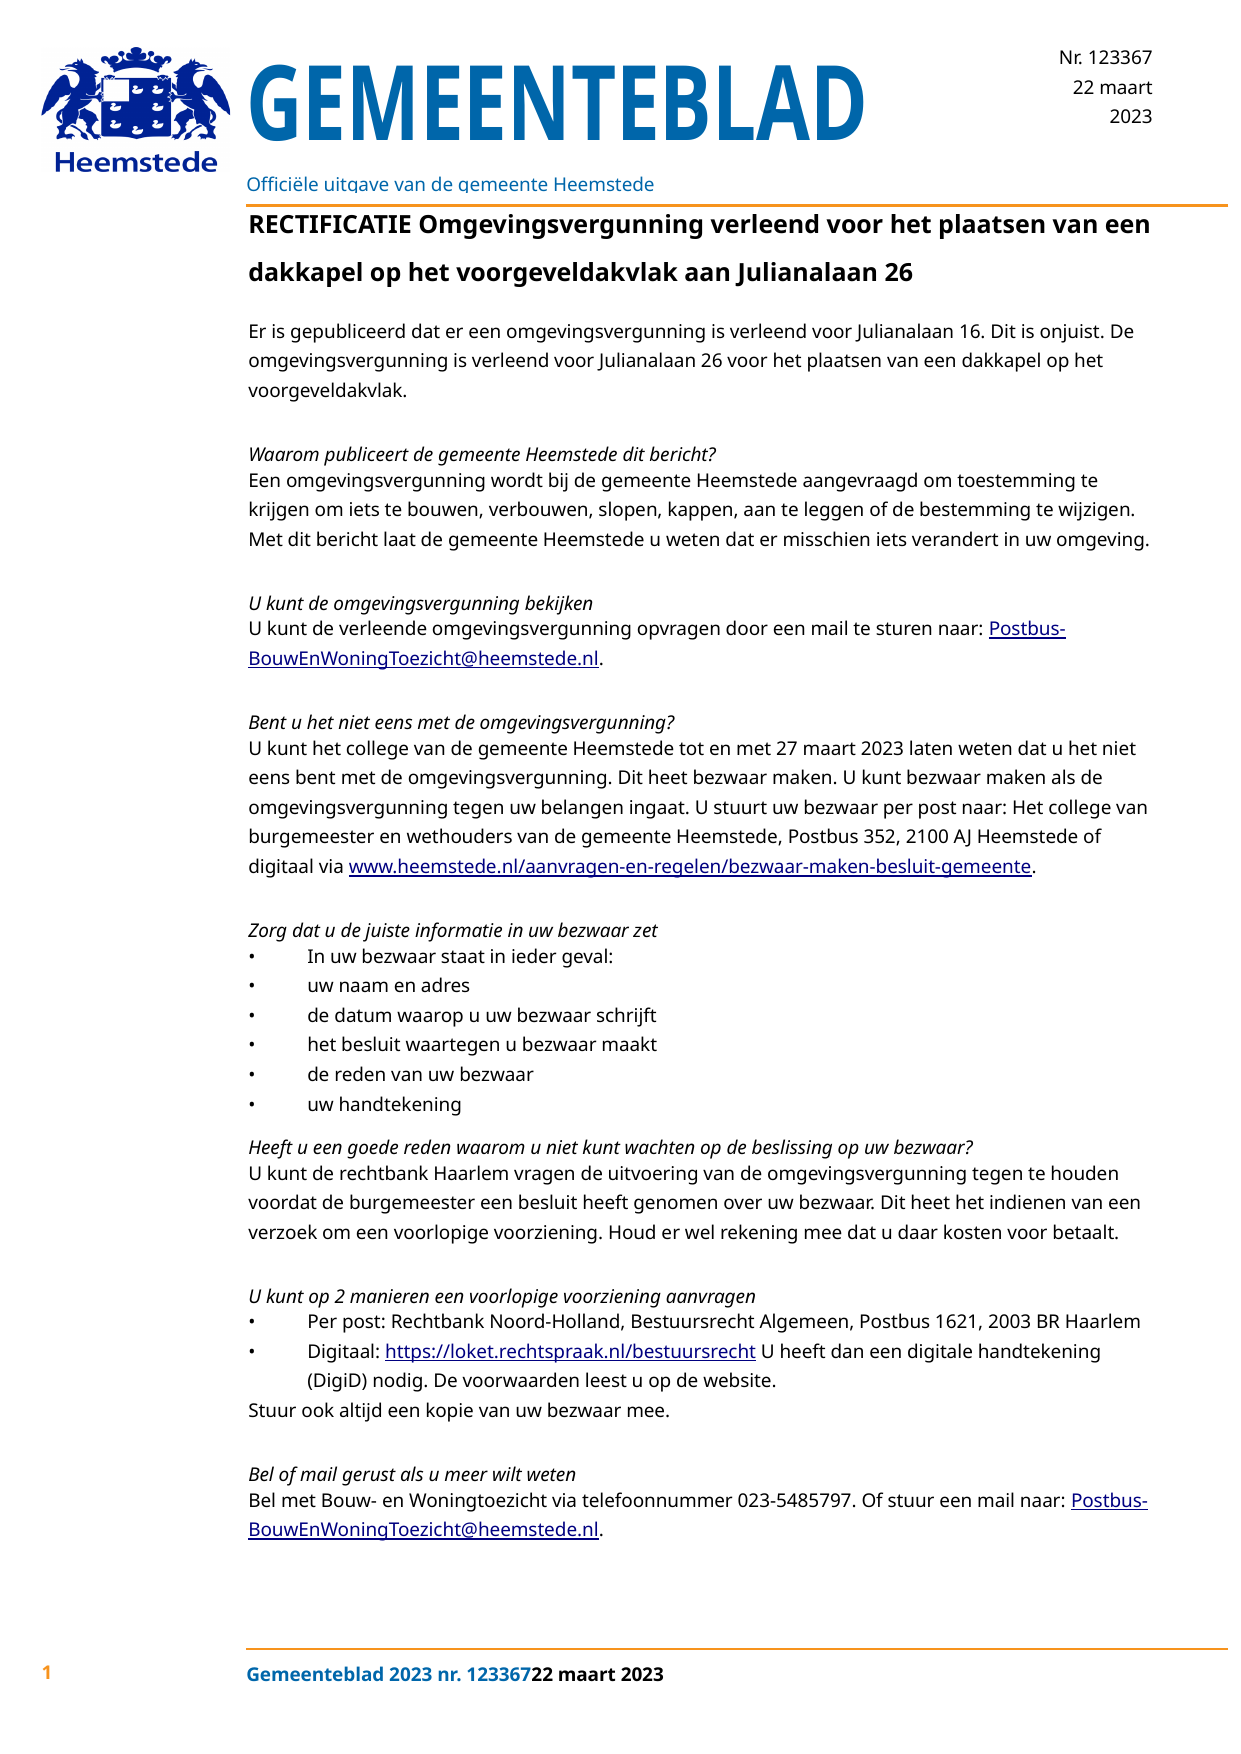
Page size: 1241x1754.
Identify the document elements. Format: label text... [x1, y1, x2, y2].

text Zorg dat u de juiste informatie in uw bezwaar zet [248, 917, 1152, 943]
text Heeft u een goede reden waarom u niet kunt wachten op de beslissing op uw bezwaar? [248, 1134, 1152, 1160]
text U kunt de omgevingsvergunning bekijken [248, 590, 1152, 616]
text Er is gepubliceerd dat er een omgevingsvergunning is verleend voor Julianalaan 16. Dit is onjuist. De omgevingsvergunning is verleend voor Julianalaan 26 voor het plaatsen van een dakkapel op het voorgeveldakvlak. [248, 318, 1152, 403]
text U kunt het college van de gemeente Heemstede tot en met 27 maart 2023 laten weten dat u het niet eens bent met de omgevingsvergunning. Dit heet bezwaar maken. U kunt bezwaar maken als de omgevingsvergunning tegen uw belangen ingaat. U stuurt uw bezwaar per post naar: Het college van burgemeester en wethouders van de gemeente Heemstede, Postbus 352, 2100 AJ Heemstede of digitaal via www.heemstede.nl/aanvragen-en-regelen/bezwaar-maken-besluit-gemeente. [248, 735, 1152, 879]
list Digitaal: https://loket.rechtspraak.nl/bestuursrecht U heeft dan een digitale handtekening (DigiD) nodig. De voorwaarden leest u op de website. [248, 1338, 1152, 1393]
text Bel of mail gerust als u meer wilt weten [248, 1461, 1152, 1487]
text U kunt op 2 manieren een voorlopige voorziening aanvragen [248, 1283, 1152, 1308]
text Stuur ook altijd een kopie van uw bezwaar mee. [248, 1397, 1152, 1423]
list In uw bezwaar staat in ieder geval: [248, 943, 1152, 969]
picture [41, 47, 231, 172]
text Bel met Bouw- en Woningtoezicht via telefoonnummer 023-5485797. Of stuur een mail naar: Postbus-BouwEnWoningToezicht@heemstede.nl. [248, 1487, 1152, 1542]
text Bent u het niet eens met de omgevingsvergunning? [248, 709, 1152, 735]
text Een omgevingsvergunning wordt bij de gemeente Heemstede aangevraagd om toestemming te krijgen om iets te bouwen, verbouwen, slopen, kappen, aan te leggen of de bestemming te wijzigen. Met dit bericht laat de gemeente Heemstede u weten dat er misschien iets verandert in uw omgeving. [248, 467, 1152, 552]
text U kunt de verleende omgevingsvergunning opvragen door een mail te sturen naar: Postbus-BouwEnWoningToezicht@heemstede.nl. [248, 616, 1152, 671]
list het besluit waartegen u bezwaar maakt [248, 1032, 1152, 1057]
text U kunt de rechtbank Haarlem vragen de uitvoering van de omgevingsvergunning tegen te houden voordat de burgemeester een besluit heeft genomen over uw bezwaar. Dit heet het indienen van een verzoek om een voorlopige voorziening. Houd er wel rekening mee dat u daar kosten voor betaalt. [248, 1160, 1152, 1244]
list de datum waarop u uw bezwaar schrijft [248, 1002, 1152, 1028]
text Waarom publiceert de gemeente Heemstede dit bericht? [248, 441, 1152, 467]
text RECTIFICATIE Omgevingsvergunning verleend voor het plaatsen van een dakkapel op het voorgeveldakvlak aan Julianalaan 26 [248, 207, 1152, 288]
list de reden van uw bezwaar [248, 1061, 1152, 1087]
list Per post: Rechtbank Noord-Holland, Bestuursrecht Algemeen, Postbus 1621, 2003 BR Haarlem [248, 1308, 1152, 1334]
list uw naam en adres [248, 972, 1152, 998]
list uw handtekening [248, 1091, 1152, 1117]
